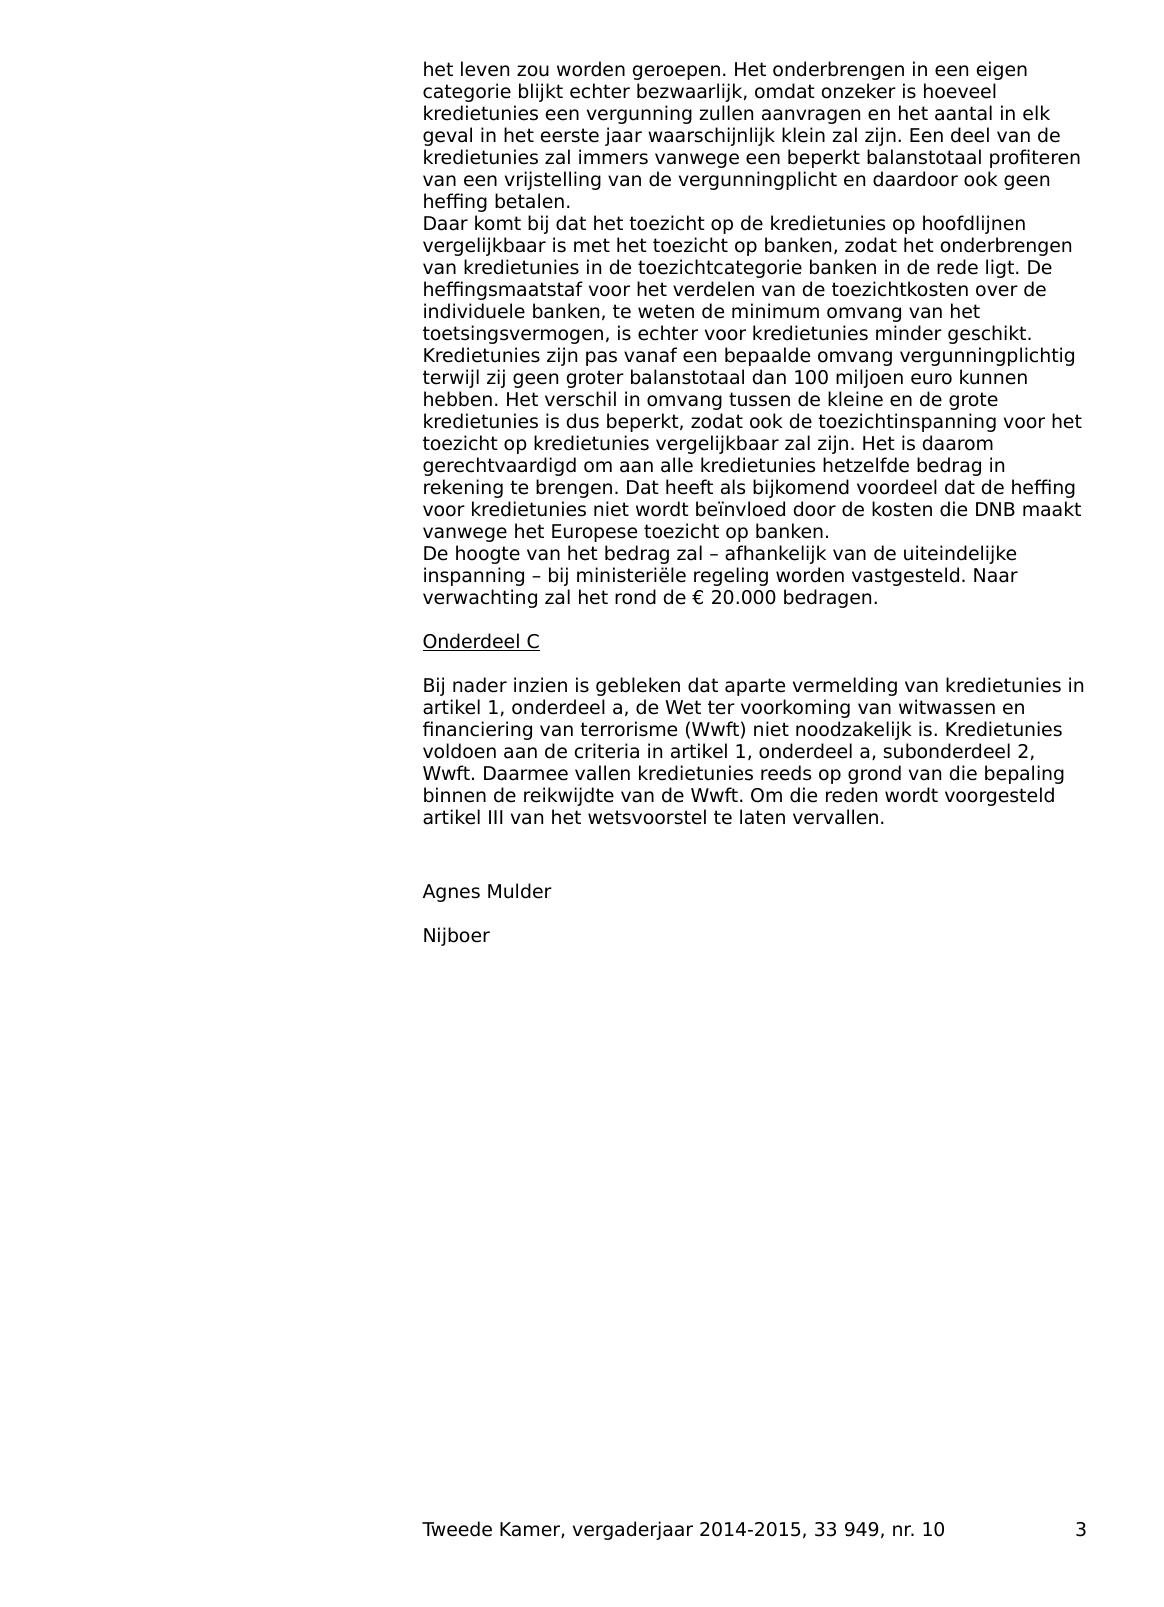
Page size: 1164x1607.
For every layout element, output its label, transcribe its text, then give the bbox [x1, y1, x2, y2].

subtitle Onderdeel C [422, 631, 1087, 653]
text Daar komt bij dat het toezicht op de kredietunies op hoofdlijnen vergelijkbaar is met het toezicht op banken, zodat het onderbrengen van kredietunies in de toezichtcategorie banken in de rede ligt. De heffingsmaatstaf voor het verdelen van de toezichtkosten over de individuele banken, te weten de minimum omvang van het toetsingsvermogen, is echter voor kredietunies minder geschikt. Kredietunies zijn pas vanaf een bepaalde omvang vergunningplichtig terwijl zij geen groter balanstotaal dan 100 miljoen euro kunnen hebben. Het verschil in omvang tussen de kleine en de grote kredietunies is dus beperkt, zodat ook de toezichtinspanning voor het toezicht op kredietunies vergelijkbaar zal zijn. Het is daarom gerechtvaardigd om aan alle kredietunies hetzelfde bedrag in rekening te brengen. Dat heeft als bijkomend voordeel dat de heffing voor kredietunies niet wordt beïnvloed door de kosten die DNB maakt vanwege het Europese toezicht op banken. [422, 213, 1087, 543]
text De hoogte van het bedrag zal – afhankelijk van de uiteindelijke inspanning – bij ministeriële regeling worden vastgesteld. Naar verwachting zal het rond de € 20.000 bedragen. [422, 543, 1087, 608]
text Bij nader inzien is gebleken dat aparte vermelding van kredietunies in artikel 1, onderdeel a, de Wet ter voorkoming van witwassen en financiering van terrorisme (Wwft) niet noodzakelijk is. Kredietunies voldoen aan de criteria in artikel 1, onderdeel a, subonderdeel 2, Wwft. Daarmee vallen kredietunies reeds op grond van die bepaling binnen de reikwijdte van de Wwft. Om die reden wordt voorgesteld artikel III van het wetsvoorstel te laten vervallen. [422, 675, 1087, 829]
text Agnes Mulder Nijboer [422, 859, 1087, 947]
text het leven zou worden geroepen. Het onderbrengen in een eigen categorie blijkt echter bezwaarlijk, omdat onzeker is hoeveel kredietunies een vergunning zullen aanvragen en het aantal in elk geval in het eerste jaar waarschijnlijk klein zal zijn. Een deel van de kredietunies zal immers vanwege een beperkt balanstotaal profiteren van een vrijstelling van de vergunningplicht en daardoor ook geen heffing betalen. [422, 59, 1087, 213]
